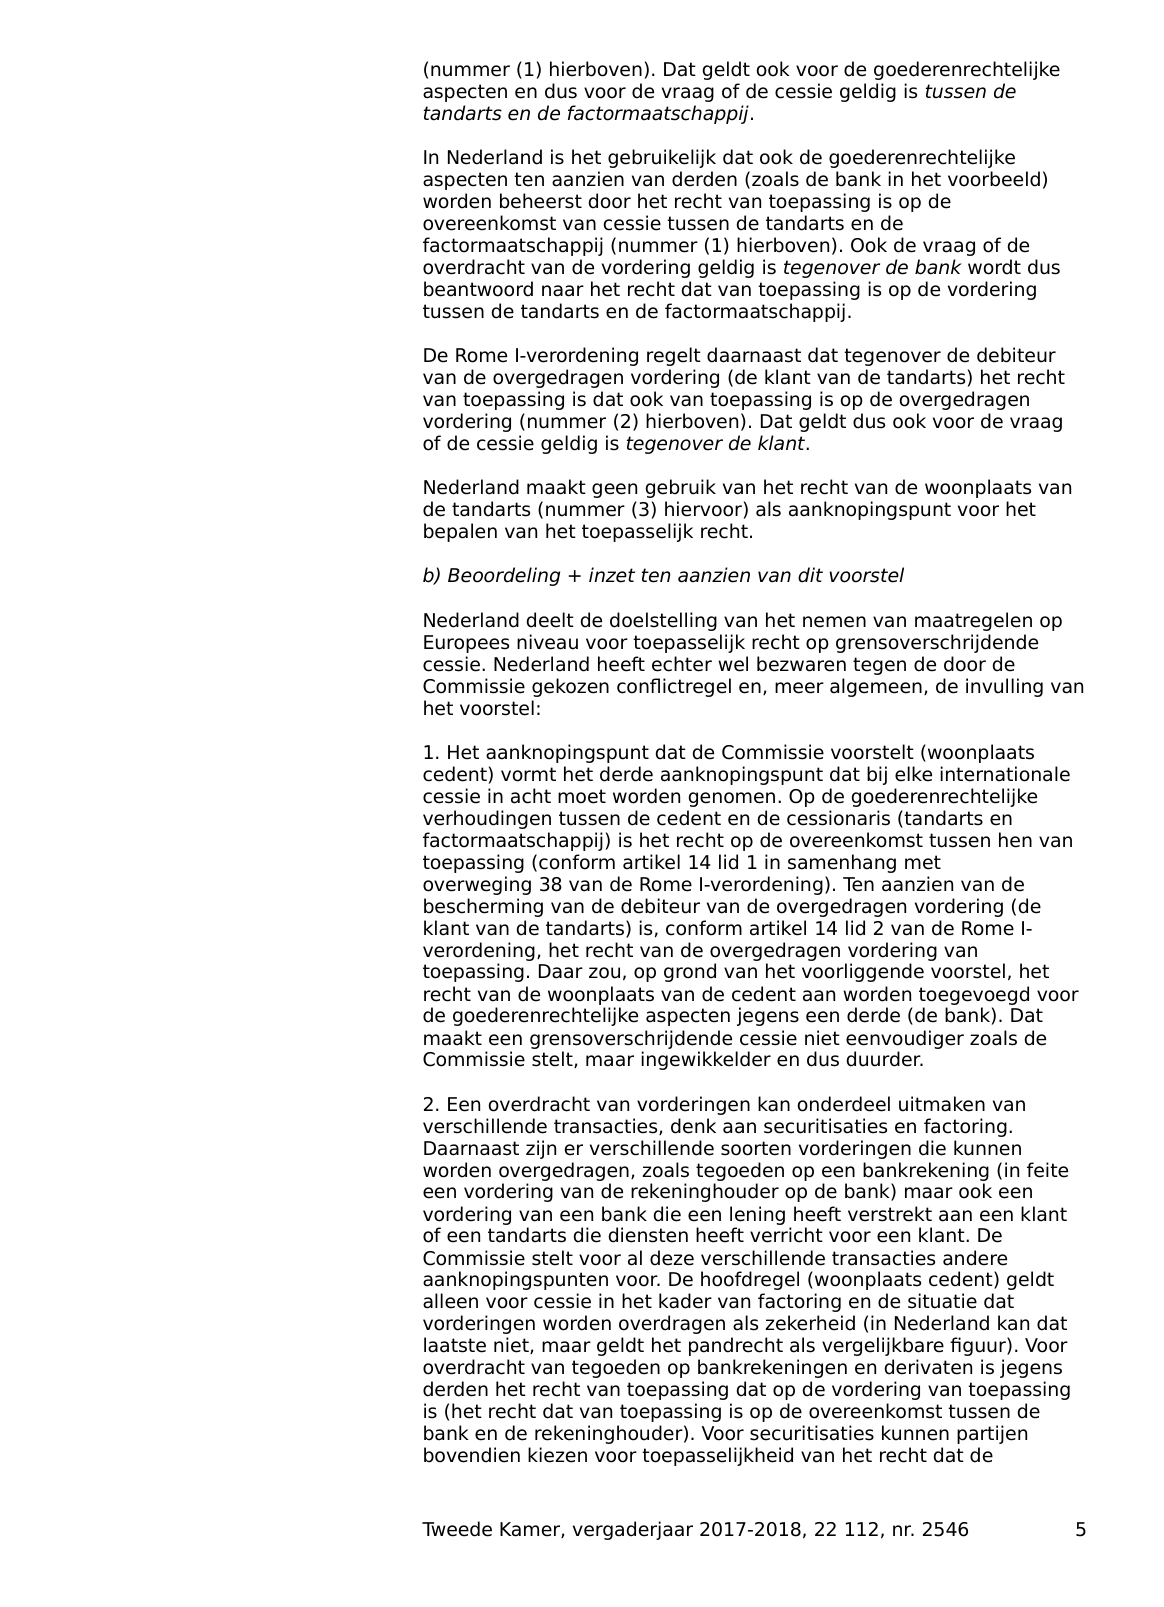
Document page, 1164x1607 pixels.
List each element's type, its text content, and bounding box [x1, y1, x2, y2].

text De Rome I-verordening regelt daarnaast dat tegenover de debiteur van de overgedragen vordering (de klant van de tandarts) het recht van toepassing is dat ook van toepassing is op de overgedragen vordering (nummer (2) hierboven). Dat geldt dus ook voor de vraag of de cessie geldig is tegenover de klant. [422, 345, 1087, 455]
text 2. Een overdracht van vorderingen kan onderdeel uitmaken van verschillende transacties, denk aan securitisaties en factoring. Daarnaast zijn er verschillende soorten vorderingen die kunnen worden overgedragen, zoals tegoeden op een bankrekening (in feite een vordering van de rekeninghouder op de bank) maar ook een vordering van een bank die een lening heeft verstrekt aan een klant of een tandarts die diensten heeft verricht voor een klant. De Commissie stelt voor al deze verschillende transacties andere aanknopingspunten voor. De hoofdregel (woonplaats cedent) geldt alleen voor cessie in het kader van factoring en de situatie dat vorderingen worden overdragen als zekerheid (in Nederland kan dat laatste niet, maar geldt het pandrecht als vergelijkbare figuur). Voor overdracht van tegoeden op bankrekeningen en derivaten is jegens derden het recht van toepassing dat op de vordering van toepassing is (het recht dat van toepassing is op de overeenkomst tussen de bank en de rekeninghouder). Voor securitisaties kunnen partijen bovendien kiezen voor toepasselijkheid van het recht dat de [422, 1093, 1087, 1467]
text 1. Het aanknopingspunt dat de Commissie voorstelt (woonplaats cedent) vormt het derde aanknopingspunt dat bij elke internationale cessie in acht moet worden genomen. Op de goederenrechtelijke verhoudingen tussen de cedent en de cessionaris (tandarts en factormaatschappij) is het recht op de overeenkomst tussen hen van toepassing (conform artikel 14 lid 1 in samenhang met overweging 38 van de Rome I-verordening). Ten aanzien van de bescherming van de debiteur van de overgedragen vordering (de klant van de tandarts) is, conform artikel 14 lid 2 van de Rome I-verordening, het recht van de overgedragen vordering van toepassing. Daar zou, op grond van het voorliggende voorstel, het recht van de woonplaats van de cedent aan worden toegevoegd voor de goederenrechtelijke aspecten jegens een derde (de bank). Dat maakt een grensoverschrijdende cessie niet eenvoudiger zoals de Commissie stelt, maar ingewikkelder en dus duurder. [422, 742, 1087, 1071]
text In Nederland is het gebruikelijk dat ook de goederenrechtelijke aspecten ten aanzien van derden (zoals de bank in het voorbeeld) worden beheerst door het recht van toepassing is op de overeenkomst van cessie tussen de tandarts en de factormaatschappij (nummer (1) hierboven). Ook de vraag of de overdracht van de vordering geldig is tegenover de bank wordt dus beantwoord naar het recht dat van toepassing is op de vordering tussen de tandarts en de factormaatschappij. [422, 147, 1087, 323]
text Nederland deelt de doelstelling van het nemen van maatregelen op Europees niveau voor toepasselijk recht op grensoverschrijdende cessie. Nederland heeft echter wel bezwaren tegen de door de Commissie gekozen conflictregel en, meer algemeen, de invulling van het voorstel: [422, 609, 1087, 719]
text Nederland maakt geen gebruik van het recht van de woonplaats van de tandarts (nummer (3) hiervoor) als aanknopingspunt voor het bepalen van het toepasselijk recht. [422, 477, 1087, 543]
text (nummer (1) hierboven). Dat geldt ook voor de goederenrechtelijke aspecten en dus voor de vraag of de cessie geldig is tussen de tandarts en de factormaatschappij. [422, 59, 1087, 125]
subtitle b) Beoordeling + inzet ten aanzien van dit voorstel [422, 565, 1087, 587]
